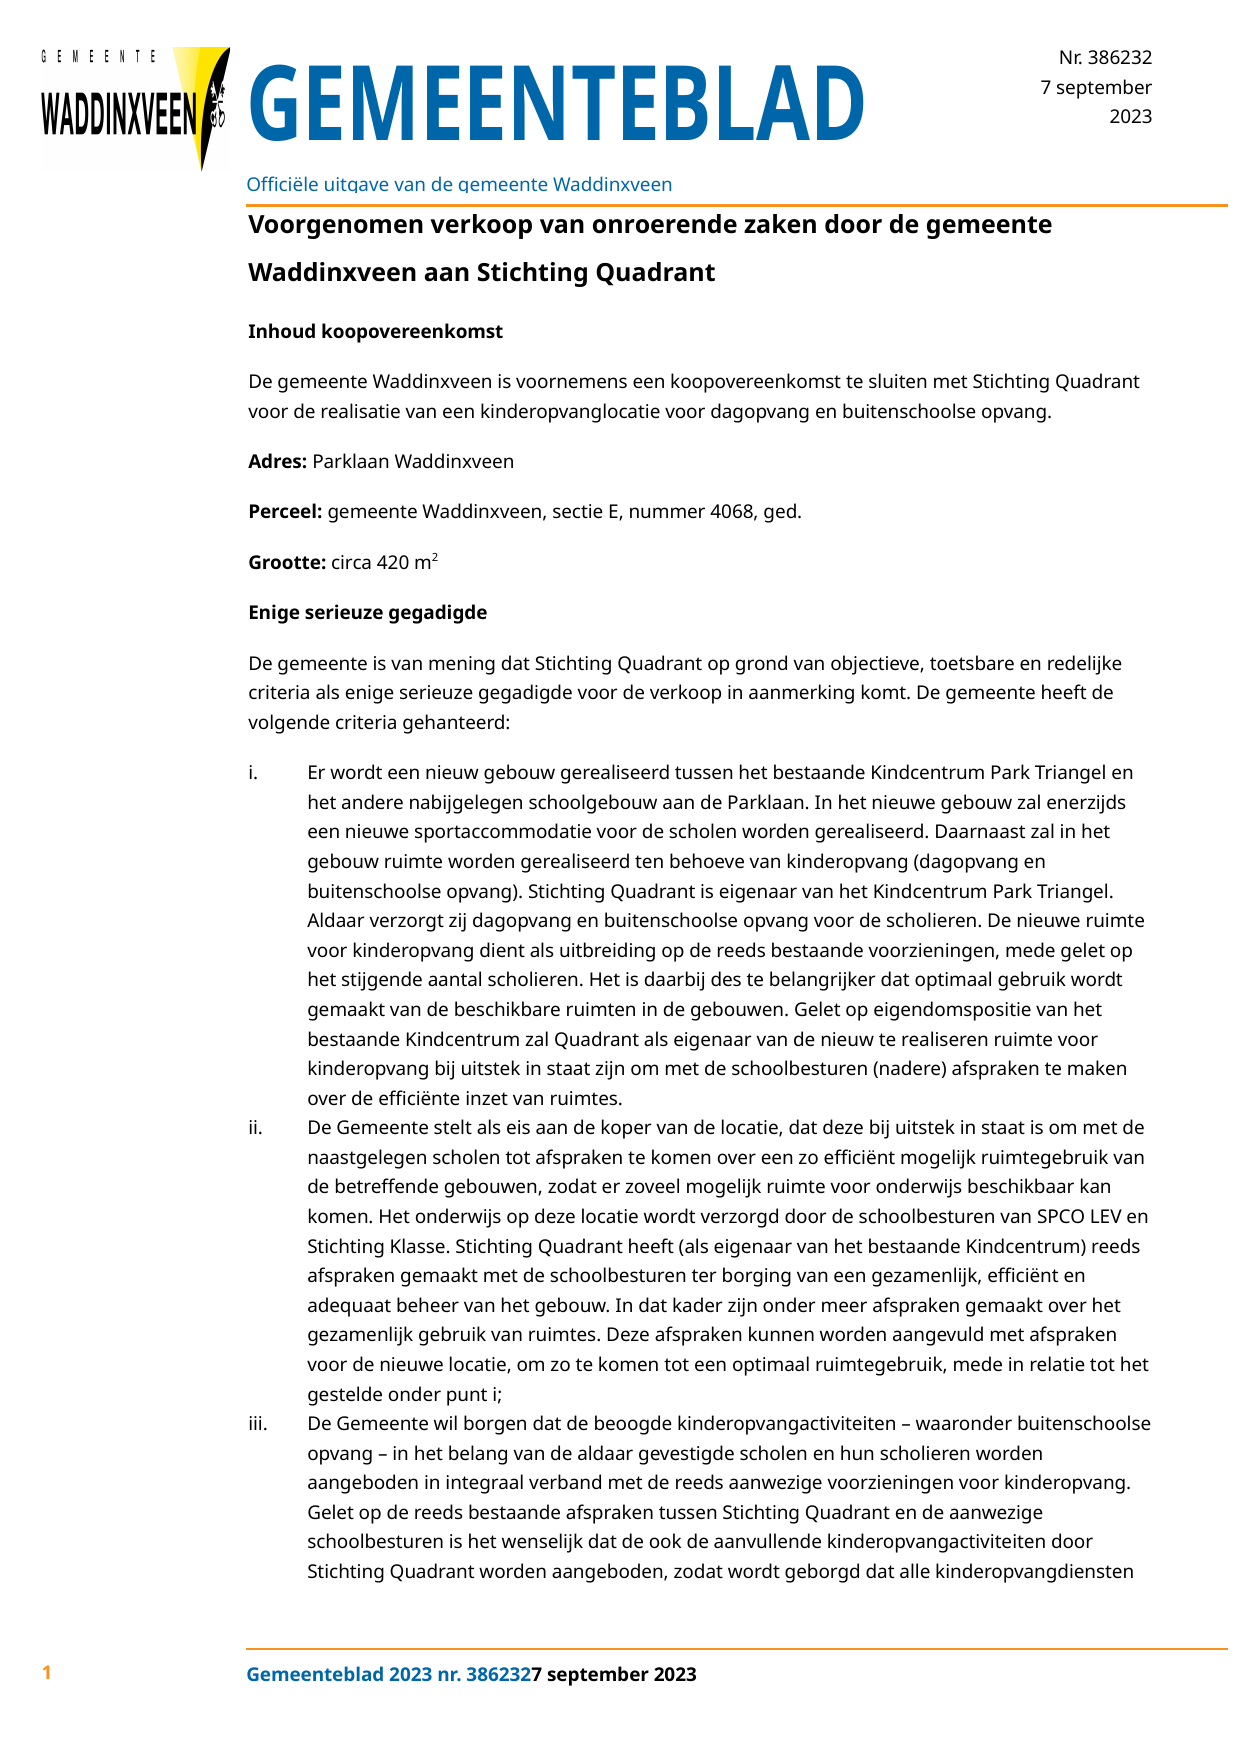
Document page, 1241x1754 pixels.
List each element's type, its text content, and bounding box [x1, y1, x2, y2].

text Voorgenomen verkoop van onroerende zaken door de gemeente Waddinxveen aan Stichting Quadrant [248, 207, 1152, 288]
text De gemeente Waddinxveen is voornemens een koopovereenkomst te sluiten met Stichting Quadrant voor de realisatie van een kinderopvanglocatie voor dagopvang en buitenschoolse opvang. [248, 368, 1152, 424]
text Adres: Parklaan Waddinxveen [248, 448, 1152, 474]
list De Gemeente stelt als eis aan de koper van de locatie, dat deze bij uitstek in staat is om met de naastgelegen scholen tot afspraken te komen over een zo efficiënt mogelijk ruimtegebruik van de betreffende gebouwen, zodat er zoveel mogelijk ruimte voor onderwijs beschikbaar kan komen. Het onderwijs op deze locatie wordt verzorgd door de schoolbesturen van SPCO LEV en Stichting Klasse. Stichting Quadrant heeft (als eigenaar van het bestaande Kindcentrum) reeds afspraken gemaakt met de schoolbesturen ter borging van een gezamenlijk, efficiënt en adequaat beheer van het gebouw. In dat kader zijn onder meer afspraken gemaakt over het gezamenlijk gebruik van ruimtes. Deze afspraken kunnen worden aangevuld met afspraken voor de nieuwe locatie, om zo te komen tot een optimaal ruimtegebruik, mede in relatie tot het gestelde onder punt i; [248, 1114, 1152, 1407]
list Er wordt een nieuw gebouw gerealiseerd tussen het bestaande Kindcentrum Park Triangel en het andere nabijgelegen schoolgebouw aan de Parklaan. In het nieuwe gebouw zal enerzijds een nieuwe sportaccommodatie voor de scholen worden gerealiseerd. Daarnaast zal in het gebouw ruimte worden gerealiseerd ten behoeve van kinderopvang (dagopvang en buitenschoolse opvang). Stichting Quadrant is eigenaar van het Kindcentrum Park Triangel. Aldaar verzorgt zij dagopvang en buitenschoolse opvang voor de scholieren. De nieuwe ruimte voor kinderopvang dient als uitbreiding op de reeds bestaande voorzieningen, mede gelet op het stijgende aantal scholieren. Het is daarbij des te belangrijker dat optimaal gebruik wordt gemaakt van de beschikbare ruimten in de gebouwen. Gelet op eigendomspositie van het bestaande Kindcentrum zal Quadrant als eigenaar van de nieuw te realiseren ruimte voor kinderopvang bij uitstek in staat zijn om met de schoolbesturen (nadere) afspraken te maken over de efficiënte inzet van ruimtes. [248, 759, 1152, 1111]
text Grootte: circa 420 m2 [248, 549, 1152, 575]
text Perceel: gemeente Waddinxveen, sectie E, nummer 4068, ged. [248, 499, 1152, 524]
text Inhoud koopovereenkomst [248, 318, 1152, 344]
text De gemeente is van mening dat Stichting Quadrant op grond van objectieve, toetsbare en redelijke criteria als enige serieuze gegadigde voor de verkoop in aanmerking komt. De gemeente heeft de volgende criteria gehanteerd: [248, 650, 1152, 735]
picture [41, 47, 231, 172]
list De Gemeente wil borgen dat de beoogde kinderopvangactiviteiten – waaronder buitenschoolse opvang – in het belang van de aldaar gevestigde scholen en hun scholieren worden aangeboden in integraal verband met de reeds aanwezige voorzieningen voor kinderopvang. Gelet op de reeds bestaande afspraken tussen Stichting Quadrant en de aanwezige schoolbesturen is het wenselijk dat de ook de aanvullende kinderopvangactiviteiten door Stichting Quadrant worden aangeboden, zodat wordt geborgd dat alle kinderopvangdiensten [248, 1410, 1152, 1584]
text Enige serieuze gegadigde [248, 599, 1152, 625]
